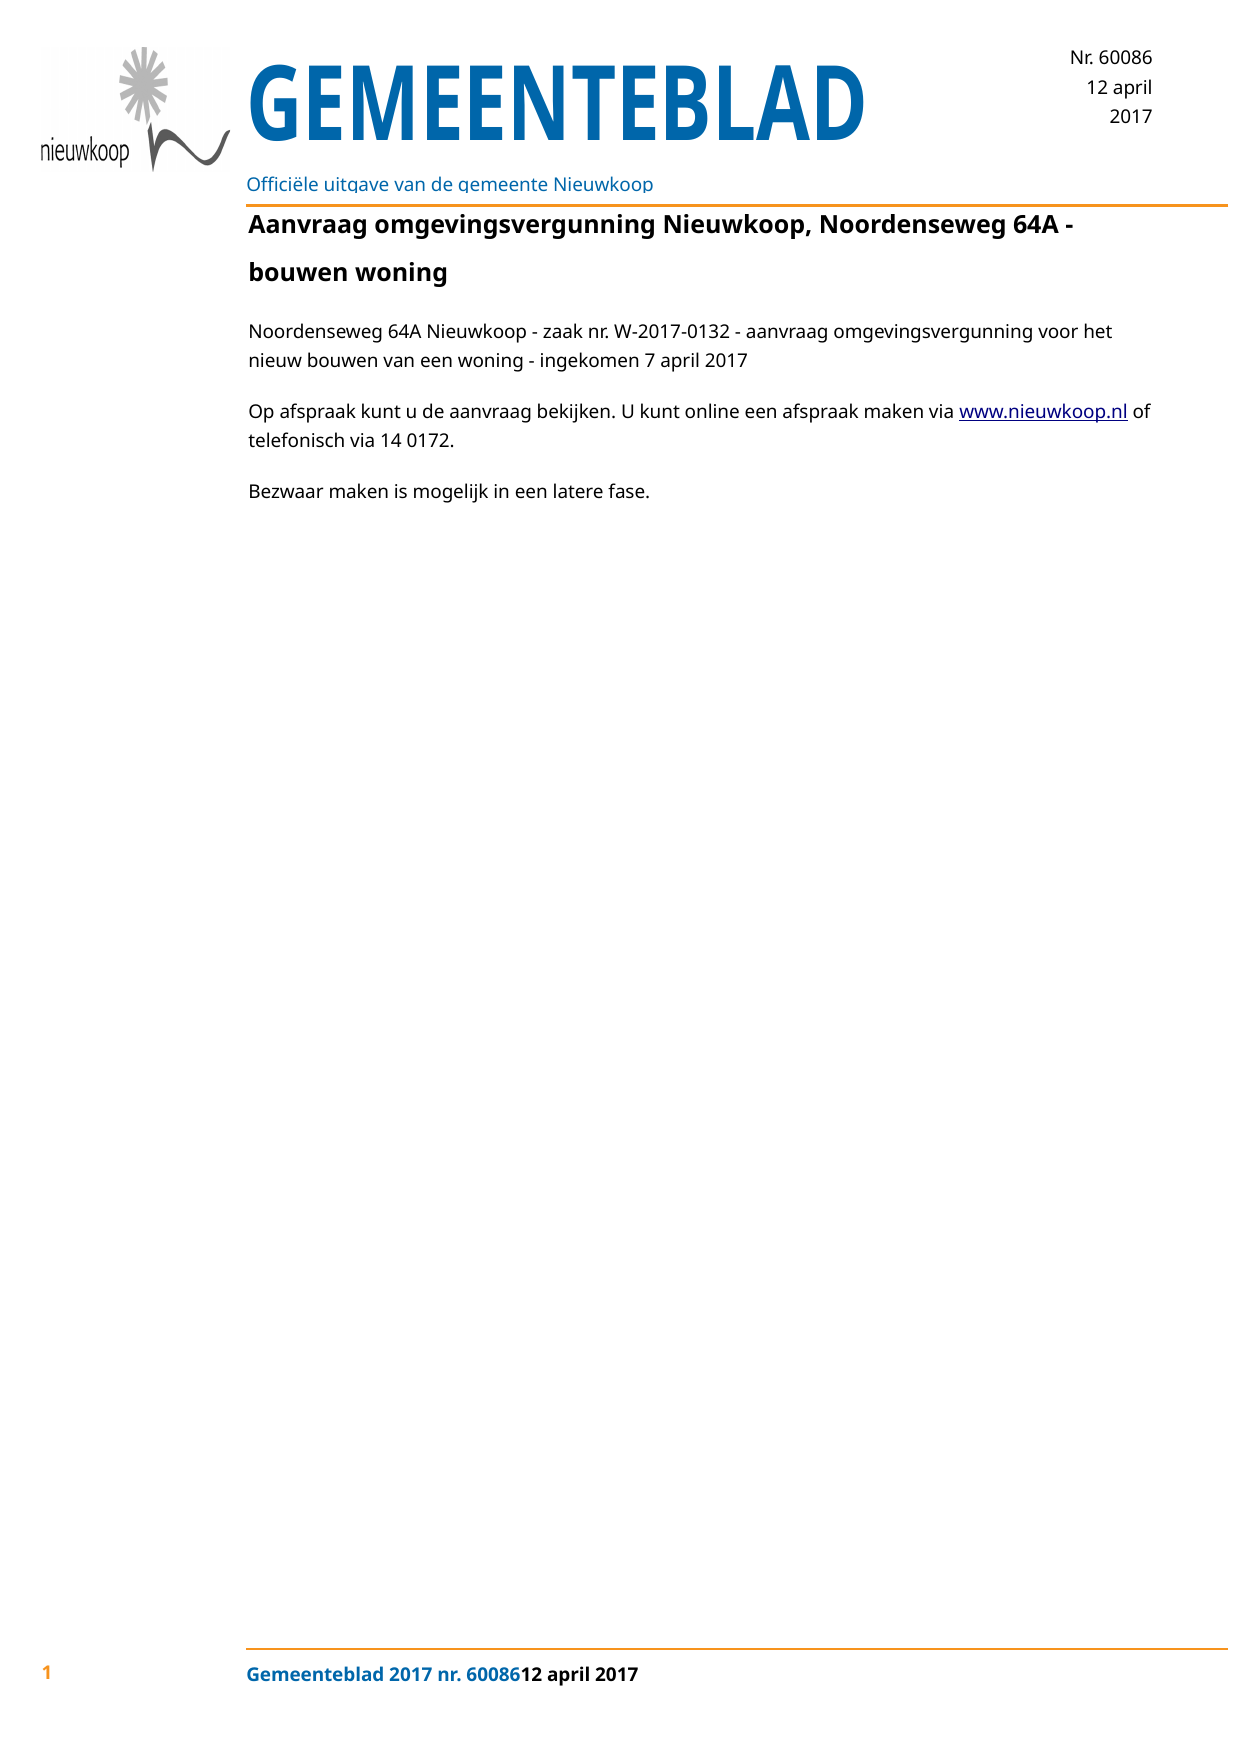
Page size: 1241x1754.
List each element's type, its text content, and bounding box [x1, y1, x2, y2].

text Bezwaar maken is mogelijk in een latere fase. [248, 478, 1152, 504]
text Op afspraak kunt u de aanvraag bekijken. U kunt online een afspraak maken via www.nieuwkoop.nl of telefonisch via 14 0172. [248, 398, 1152, 453]
picture [41, 47, 231, 172]
text Noordenseweg 64A Nieuwkoop - zaak nr. W-2017-0132 - aanvraag omgevingsvergunning voor het nieuw bouwen van een woning - ingekomen 7 april 2017 [248, 318, 1152, 373]
text Aanvraag omgevingsvergunning Nieuwkoop, Noordenseweg 64A - bouwen woning [248, 207, 1152, 288]
